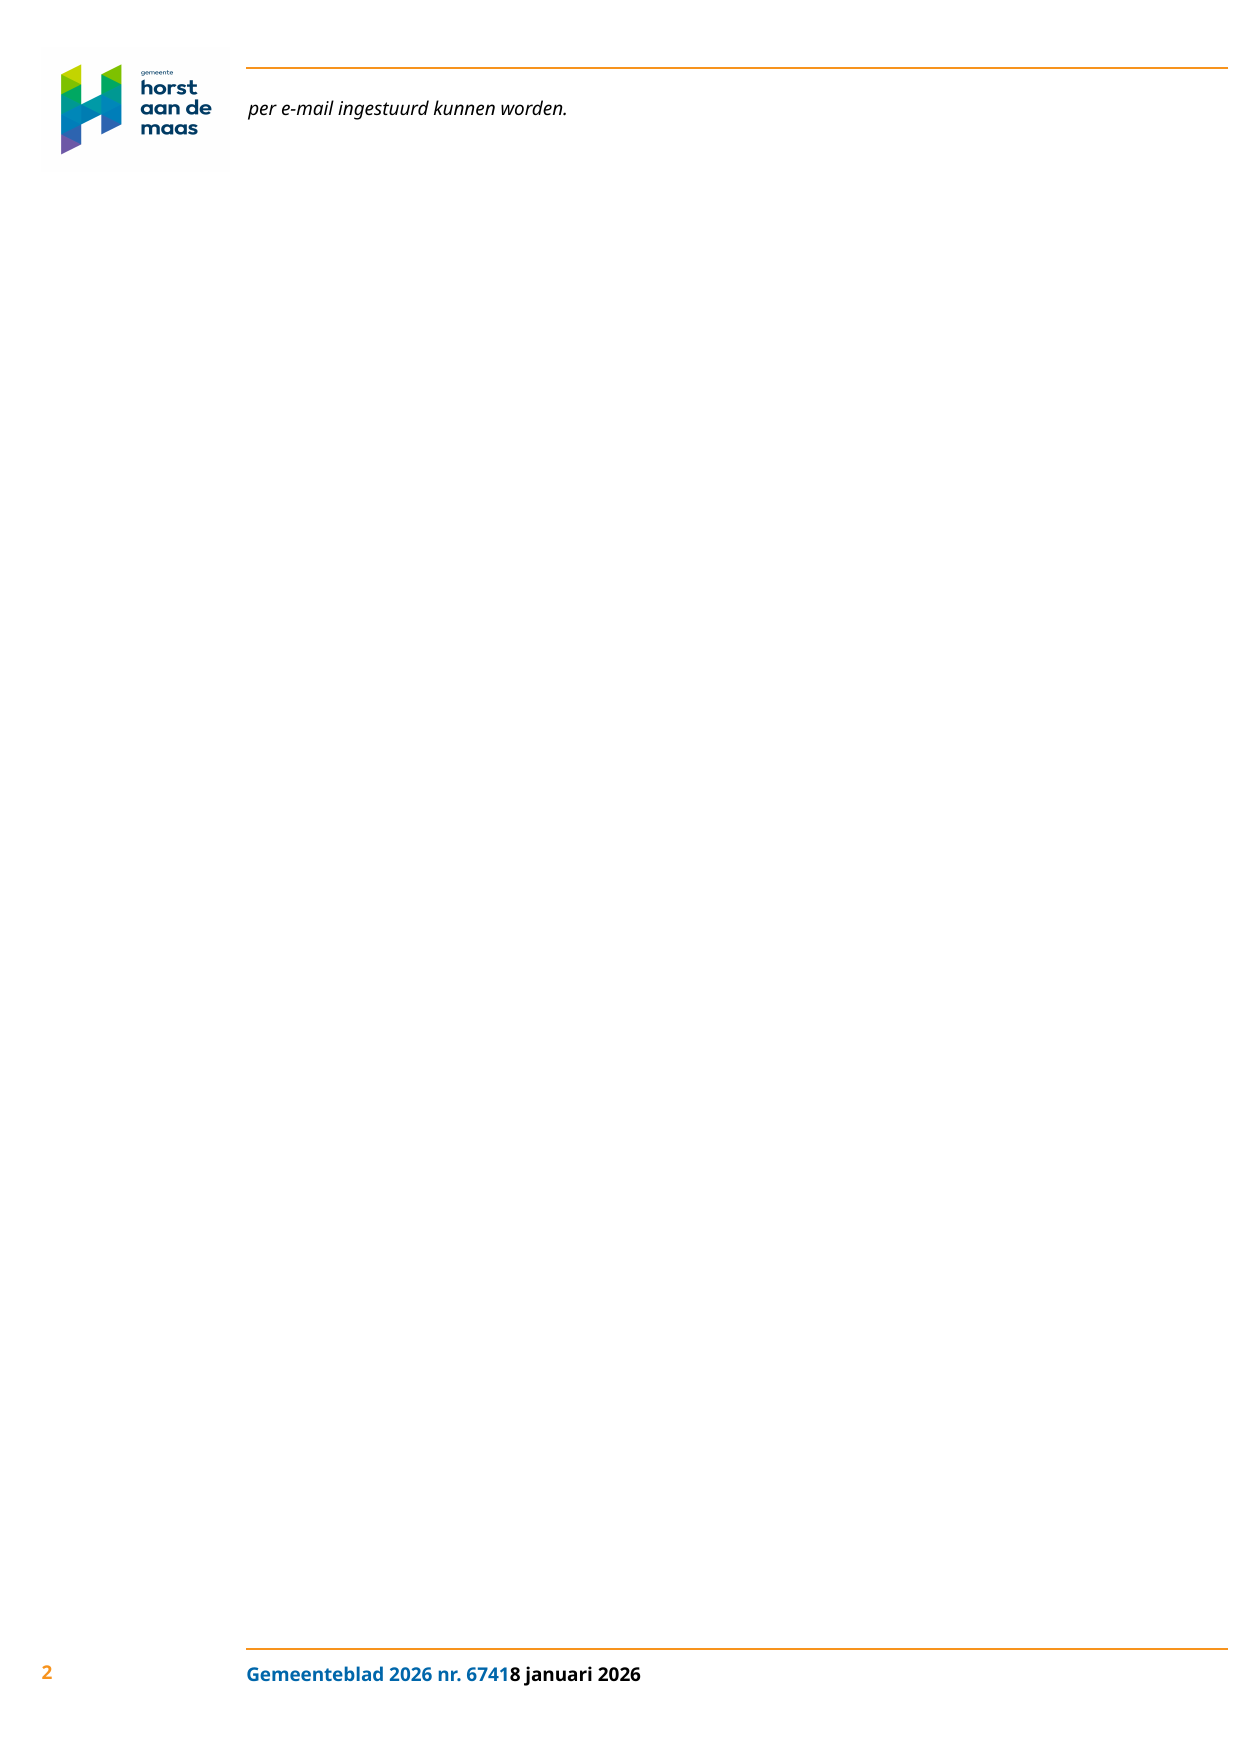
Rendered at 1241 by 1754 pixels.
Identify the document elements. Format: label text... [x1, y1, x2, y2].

picture [41, 47, 231, 172]
text per e-mail ingestuurd kunnen worden. [248, 95, 1152, 121]
